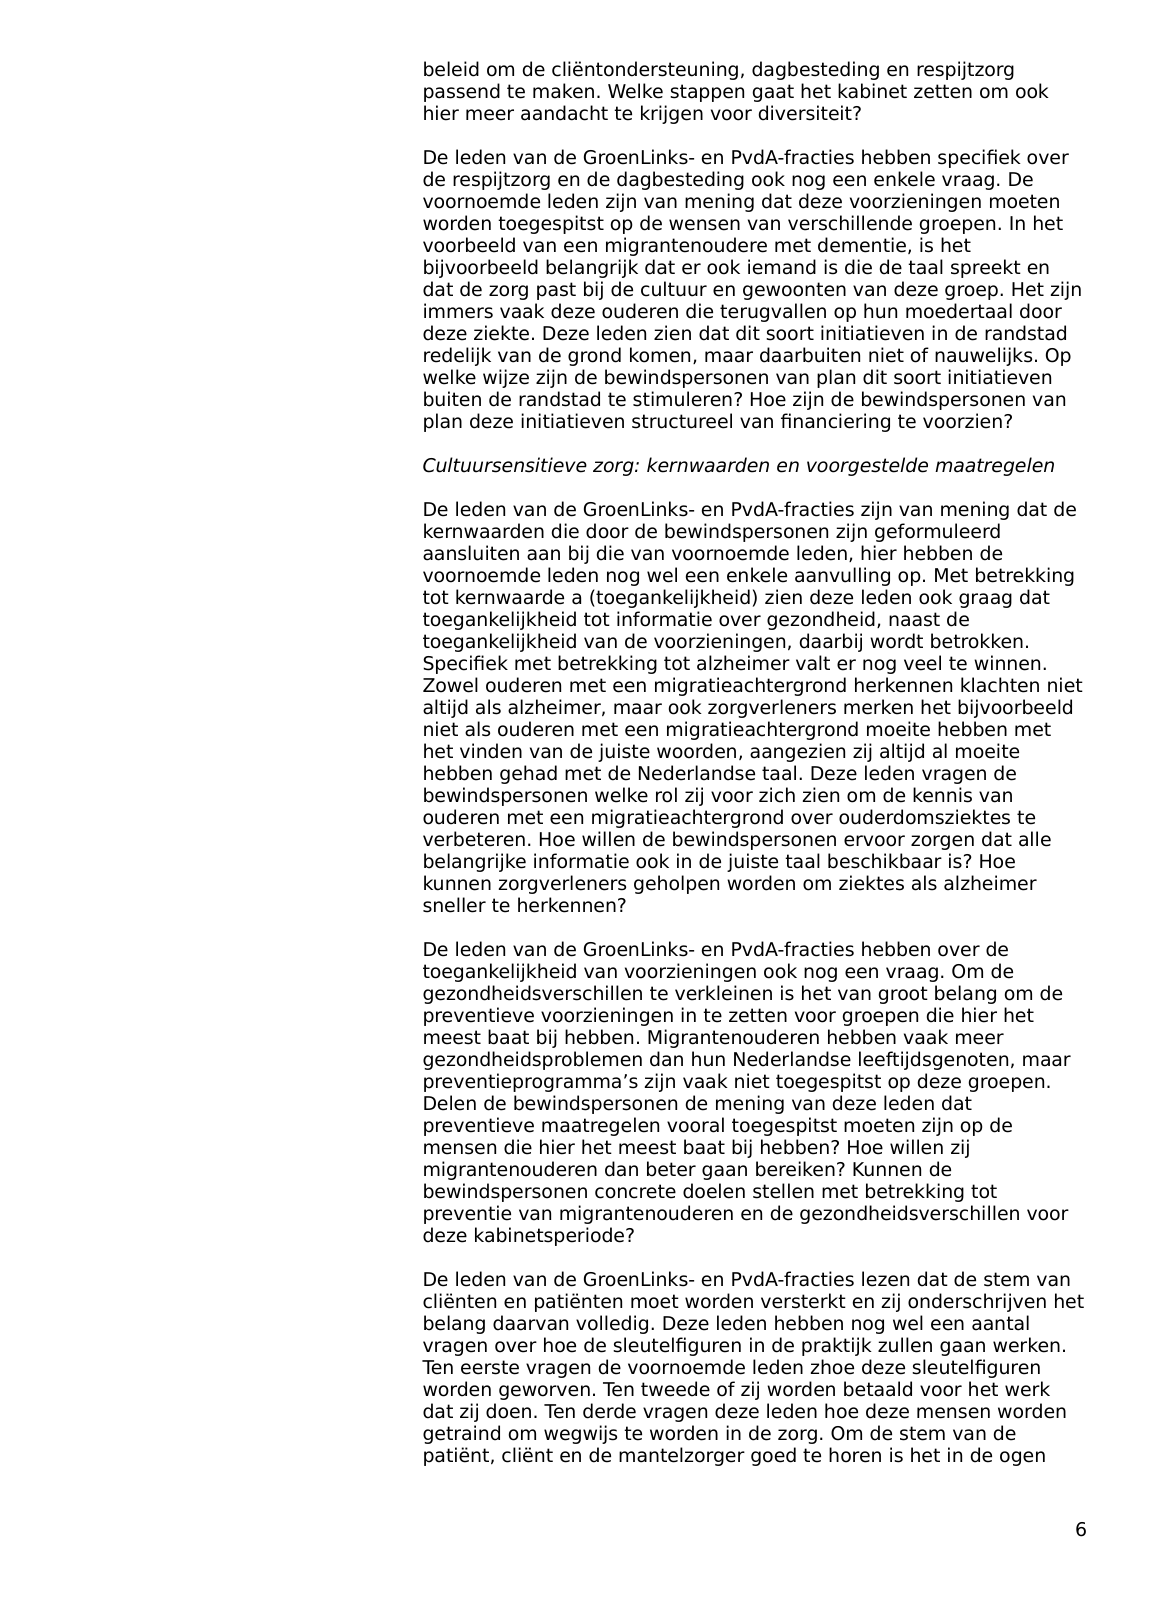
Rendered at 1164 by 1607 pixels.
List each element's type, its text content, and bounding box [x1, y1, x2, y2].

text De leden van de GroenLinks- en PvdA-fracties zijn van mening dat de kernwaarden die door de bewindspersonen zijn geformuleerd aansluiten aan bij die van voornoemde leden, hier hebben de voornoemde leden nog wel een enkele aanvulling op. Met betrekking tot kernwaarde a (toegankelijkheid) zien deze leden ook graag dat toegankelijkheid tot informatie over gezondheid, naast de toegankelijkheid van de voorzieningen, daarbij wordt betrokken. Specifiek met betrekking tot alzheimer valt er nog veel te winnen. Zowel ouderen met een migratieachtergrond herkennen klachten niet altijd als alzheimer, maar ook zorgverleners merken het bijvoorbeeld niet als ouderen met een migratieachtergrond moeite hebben met het vinden van de juiste woorden, aangezien zij altijd al moeite hebben gehad met de Nederlandse taal. Deze leden vragen de bewindspersonen welke rol zij voor zich zien om de kennis van ouderen met een migratieachtergrond over ouderdomsziektes te verbeteren. Hoe willen de bewindspersonen ervoor zorgen dat alle belangrijke informatie ook in de juiste taal beschikbaar is? Hoe kunnen zorgverleners geholpen worden om ziektes als alzheimer sneller te herkennen? [422, 499, 1087, 917]
text De leden van de GroenLinks- en PvdA-fracties hebben specifiek over de respijtzorg en de dagbesteding ook nog een enkele vraag. De voornoemde leden zijn van mening dat deze voorzieningen moeten worden toegespitst op de wensen van verschillende groepen. In het voorbeeld van een migrantenoudere met dementie, is het bijvoorbeeld belangrijk dat er ook iemand is die de taal spreekt en dat de zorg past bij de cultuur en gewoonten van deze groep. Het zijn immers vaak deze ouderen die terugvallen op hun moedertaal door deze ziekte. Deze leden zien dat dit soort initiatieven in de randstad redelijk van de grond komen, maar daarbuiten niet of nauwelijks. Op welke wijze zijn de bewindspersonen van plan dit soort initiatieven buiten de randstad te stimuleren? Hoe zijn de bewindspersonen van plan deze initiatieven structureel van financiering te voorzien? [422, 147, 1087, 433]
text De leden van de GroenLinks- en PvdA-fracties lezen dat de stem van cliënten en patiënten moet worden versterkt en zij onderschrijven het belang daarvan volledig. Deze leden hebben nog wel een aantal vragen over hoe de sleutelfiguren in de praktijk zullen gaan werken. Ten eerste vragen de voornoemde leden zhoe deze sleutelfiguren worden geworven. Ten tweede of zij worden betaald voor het werk dat zij doen. Ten derde vragen deze leden hoe deze mensen worden getraind om wegwijs te worden in de zorg. Om de stem van de patiënt, cliënt en de mantelzorger goed te horen is het in de ogen [422, 1269, 1087, 1467]
subtitle Cultuursensitieve zorg: kernwaarden en voorgestelde maatregelen [422, 455, 1087, 477]
text De leden van de GroenLinks- en PvdA-fracties hebben over de toegankelijkheid van voorzieningen ook nog een vraag. Om de gezondheidsverschillen te verkleinen is het van groot belang om de preventieve voorzieningen in te zetten voor groepen die hier het meest baat bij hebben. Migrantenouderen hebben vaak meer gezondheidsproblemen dan hun Nederlandse leeftijdsgenoten, maar preventieprogramma’s zijn vaak niet toegespitst op deze groepen. Delen de bewindspersonen de mening van deze leden dat preventieve maatregelen vooral toegespitst moeten zijn op de mensen die hier het meest baat bij hebben? Hoe willen zij migrantenouderen dan beter gaan bereiken? Kunnen de bewindspersonen concrete doelen stellen met betrekking tot preventie van migrantenouderen en de gezondheidsverschillen voor deze kabinetsperiode? [422, 939, 1087, 1247]
text beleid om de cliëntondersteuning, dagbesteding en respijtzorg passend te maken. Welke stappen gaat het kabinet zetten om ook hier meer aandacht te krijgen voor diversiteit? [422, 59, 1087, 125]
